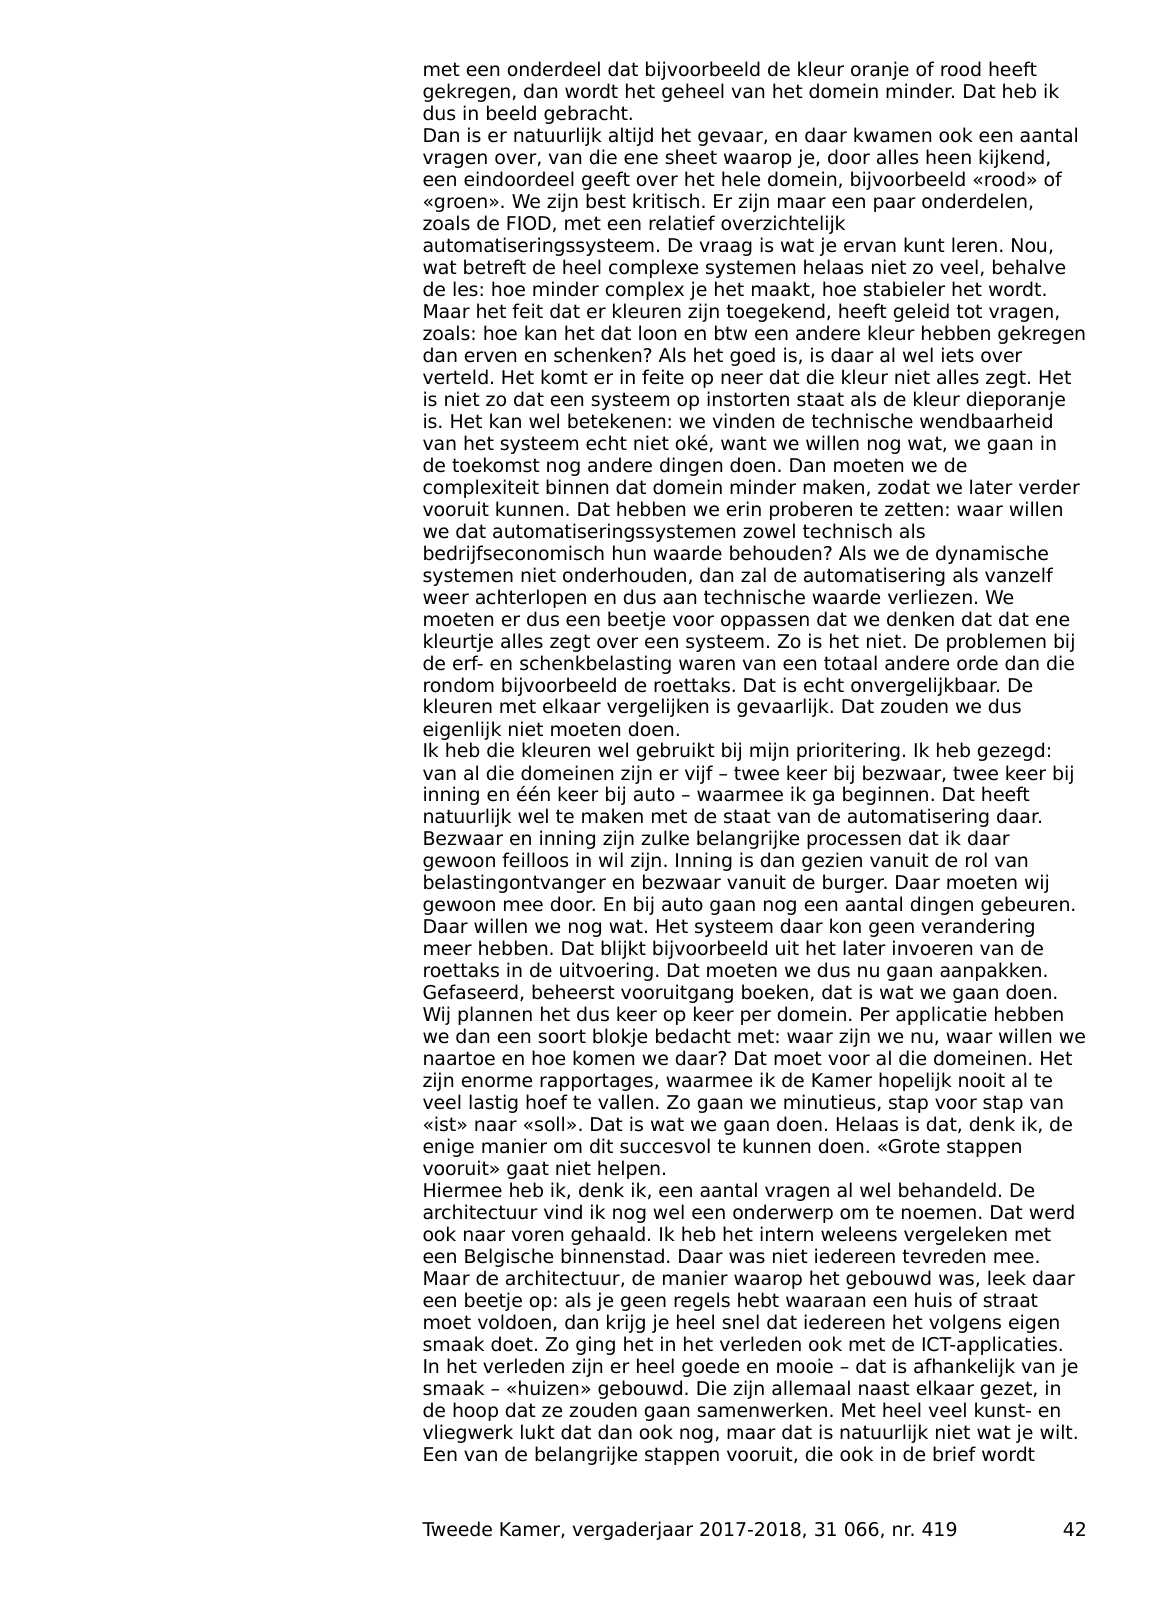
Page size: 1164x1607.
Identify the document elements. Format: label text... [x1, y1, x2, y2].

text Gefaseerd, beheerst vooruitgang boeken, dat is wat we gaan doen. Wij plannen het dus keer op keer per domein. Per applicatie hebben we dan een soort blokje bedacht met: waar zijn we nu, waar willen we naartoe en hoe komen we daar? Dat moet voor al die domeinen. Het zijn enorme rapportages, waarmee ik de Kamer hopelijk nooit al te veel lastig hoef te vallen. Zo gaan we minutieus, stap voor stap van «ist» naar «soll». Dat is wat we gaan doen. Helaas is dat, denk ik, de enige manier om dit succesvol te kunnen doen. «Grote stappen vooruit» gaat niet helpen. [422, 982, 1087, 1180]
text Ik heb die kleuren wel gebruikt bij mijn prioritering. Ik heb gezegd: van al die domeinen zijn er vijf – twee keer bij bezwaar, twee keer bij inning en één keer bij auto – waarmee ik ga beginnen. Dat heeft natuurlijk wel te maken met de staat van de automatisering daar. Bezwaar en inning zijn zulke belangrijke processen dat ik daar gewoon feilloos in wil zijn. Inning is dan gezien vanuit de rol van belastingontvanger en bezwaar vanuit de burger. Daar moeten wij gewoon mee door. En bij auto gaan nog een aantal dingen gebeuren. Daar willen we nog wat. Het systeem daar kon geen verandering meer hebben. Dat blijkt bijvoorbeeld uit het later invoeren van de roettaks in de uitvoering. Dat moeten we dus nu gaan aanpakken. [422, 740, 1087, 982]
text Dan is er natuurlijk altijd het gevaar, en daar kwamen ook een aantal vragen over, van die ene sheet waarop je, door alles heen kijkend, een eindoordeel geeft over het hele domein, bijvoorbeeld «rood» of «groen». We zijn best kritisch. Er zijn maar een paar onderdelen, zoals de FIOD, met een relatief overzichtelijk automatiseringssysteem. De vraag is wat je ervan kunt leren. Nou, wat betreft de heel complexe systemen helaas niet zo veel, behalve de les: hoe minder complex je het maakt, hoe stabieler het wordt. Maar het feit dat er kleuren zijn toegekend, heeft geleid tot vragen, zoals: hoe kan het dat loon en btw een andere kleur hebben gekregen dan erven en schenken? Als het goed is, is daar al wel iets over verteld. Het komt er in feite op neer dat die kleur niet alles zegt. Het is niet zo dat een systeem op instorten staat als de kleur dieporanje is. Het kan wel betekenen: we vinden de technische wendbaarheid van het systeem echt niet oké, want we willen nog wat, we gaan in de toekomst nog andere dingen doen. Dan moeten we de complexiteit binnen dat domein minder maken, zodat we later verder vooruit kunnen. Dat hebben we erin proberen te zetten: waar willen we dat automatiseringssystemen zowel technisch als bedrijfseconomisch hun waarde behouden? Als we de dynamische systemen niet onderhouden, dan zal de automatisering als vanzelf weer achterlopen en dus aan technische waarde verliezen. We moeten er dus een beetje voor oppassen dat we denken dat dat ene kleurtje alles zegt over een systeem. Zo is het niet. De problemen bij de erf- en schenkbelasting waren van een totaal andere orde dan die rondom bijvoorbeeld de roettaks. Dat is echt onvergelijkbaar. De kleuren met elkaar vergelijken is gevaarlijk. Dat zouden we dus eigenlijk niet moeten doen. [422, 125, 1087, 740]
text met een onderdeel dat bijvoorbeeld de kleur oranje of rood heeft gekregen, dan wordt het geheel van het domein minder. Dat heb ik dus in beeld gebracht. [422, 59, 1087, 125]
text Hiermee heb ik, denk ik, een aantal vragen al wel behandeld. De architectuur vind ik nog wel een onderwerp om te noemen. Dat werd ook naar voren gehaald. Ik heb het intern weleens vergeleken met een Belgische binnenstad. Daar was niet iedereen tevreden mee. Maar de architectuur, de manier waarop het gebouwd was, leek daar een beetje op: als je geen regels hebt waaraan een huis of straat moet voldoen, dan krijg je heel snel dat iedereen het volgens eigen smaak doet. Zo ging het in het verleden ook met de ICT-applicaties. In het verleden zijn er heel goede en mooie – dat is afhankelijk van je smaak – «huizen» gebouwd. Die zijn allemaal naast elkaar gezet, in de hoop dat ze zouden gaan samenwerken. Met heel veel kunst- en vliegwerk lukt dat dan ook nog, maar dat is natuurlijk niet wat je wilt. Een van de belangrijke stappen vooruit, die ook in de brief wordt [422, 1180, 1087, 1466]
